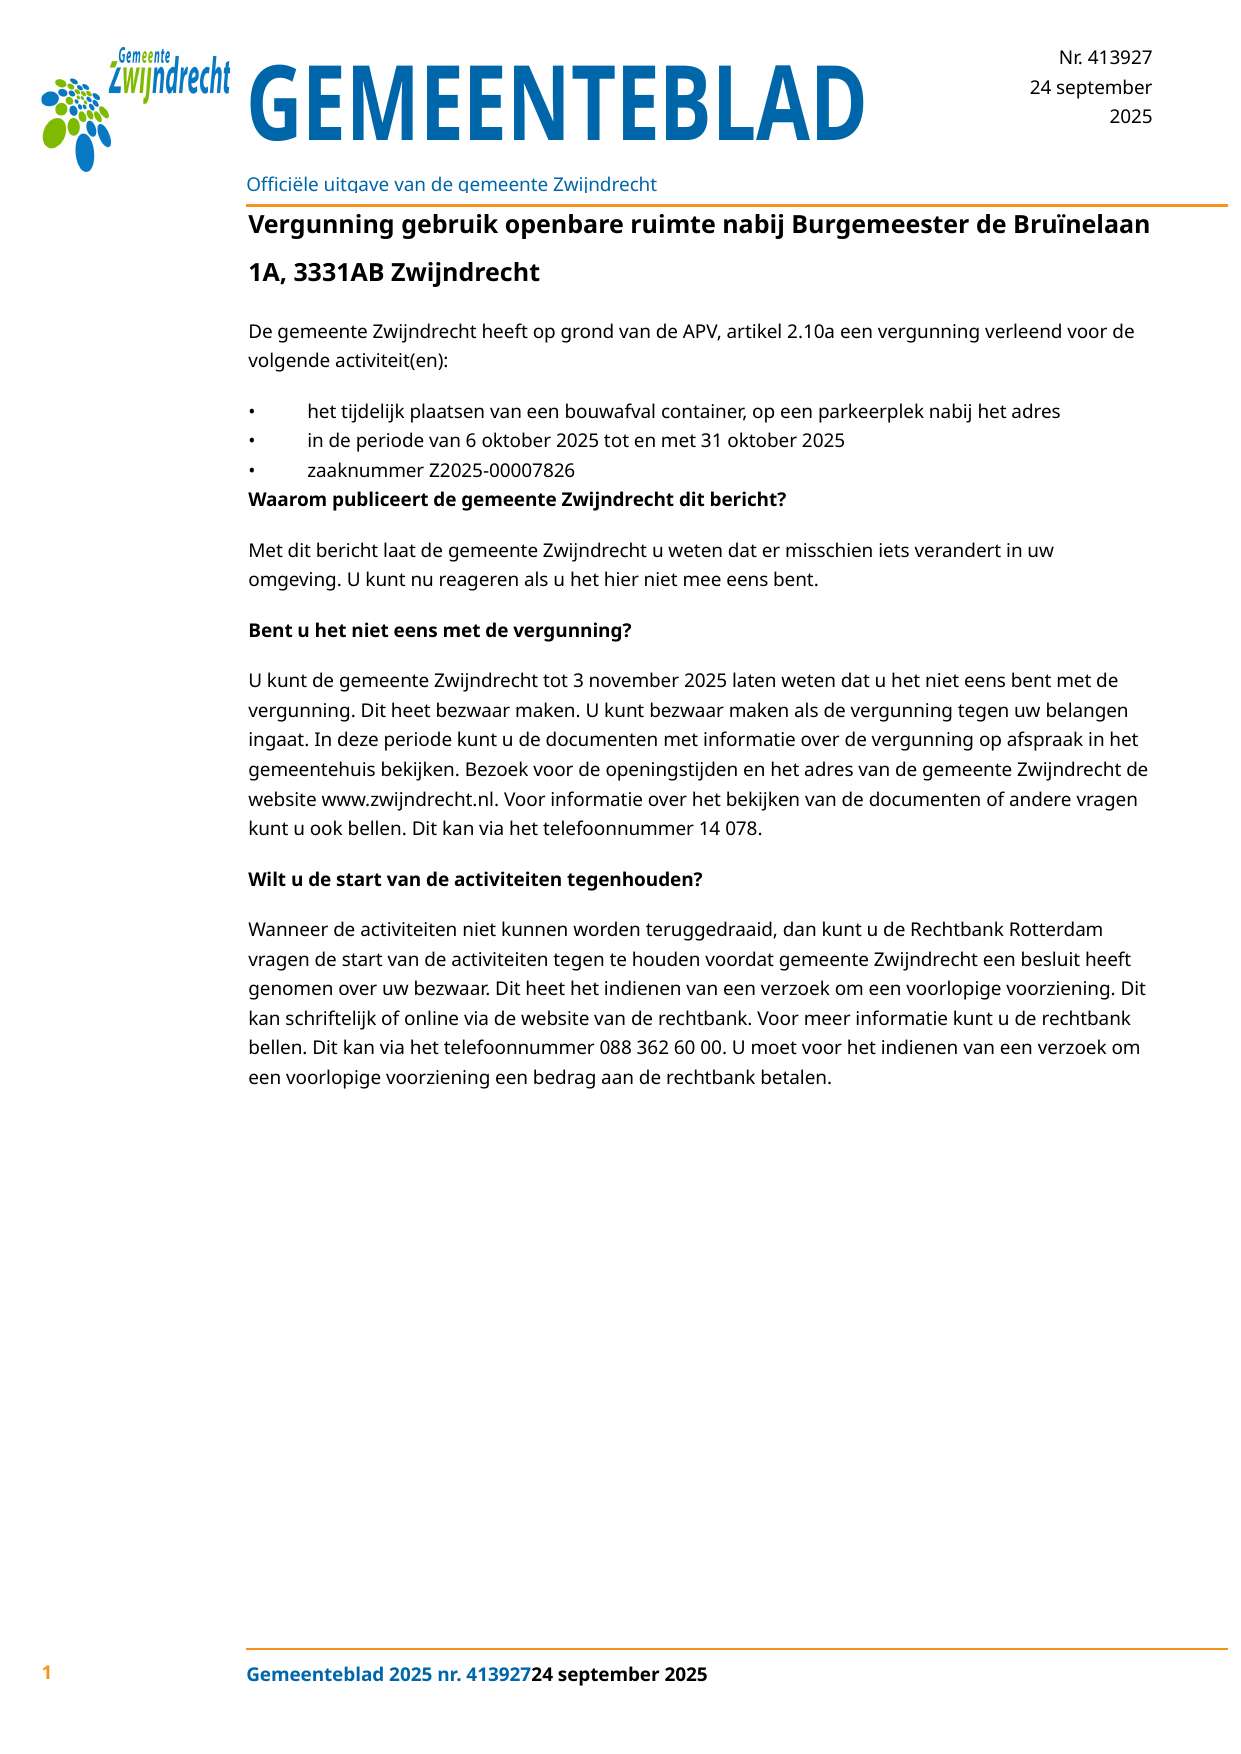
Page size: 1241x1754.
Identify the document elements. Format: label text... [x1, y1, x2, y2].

text Wanneer de activiteiten niet kunnen worden teruggedraaid, dan kunt u de Rechtbank Rotterdam vragen de start van de activiteiten tegen te houden voordat gemeente Zwijndrecht een besluit heeft genomen over uw bezwaar. Dit heet het indienen van een verzoek om een voorlopige voorziening. Dit kan schriftelijk of online via de website van de rechtbank. Voor meer informatie kunt u de rechtbank bellen. Dit kan via het telefoonnummer 088 362 60 00. U moet voor het indienen van een verzoek om een voorlopige voorziening een bedrag aan de rechtbank betalen. [248, 916, 1152, 1090]
list het tijdelijk plaatsen van een bouwafval container, op een parkeerplek nabij het adres [248, 398, 1152, 424]
text Bent u het niet eens met de vergunning? [248, 617, 1152, 643]
text Vergunning gebruik openbare ruimte nabij Burgemeester de Bruïnelaan 1A, 3331AB Zwijndrecht [248, 207, 1152, 288]
text Met dit bericht laat de gemeente Zwijndrecht u weten dat er misschien iets verandert in uw omgeving. U kunt nu reageren als u het hier niet mee eens bent. [248, 537, 1152, 592]
text De gemeente Zwijndrecht heeft op grond van de APV, artikel 2.10a een vergunning verleend voor de volgende activiteit(en): [248, 318, 1152, 373]
text Wilt u de start van de activiteiten tegenhouden? [248, 866, 1152, 892]
text Waarom publiceert de gemeente Zwijndrecht dit bericht? [248, 487, 1152, 512]
picture [41, 47, 231, 172]
list in de periode van 6 oktober 2025 tot en met 31 oktober 2025 [248, 427, 1152, 453]
list zaaknummer Z2025-00007826 [248, 457, 1152, 483]
text U kunt de gemeente Zwijndrecht tot 3 november 2025 laten weten dat u het niet eens bent met de vergunning. Dit heet bezwaar maken. U kunt bezwaar maken als de vergunning tegen uw belangen ingaat. In deze periode kunt u de documenten met informatie over de vergunning op afspraak in het gemeentehuis bekijken. Bezoek voor de openingstijden en het adres van de gemeente Zwijndrecht de website www.zwijndrecht.nl. Voor informatie over het bekijken van de documenten of andere vragen kunt u ook bellen. Dit kan via het telefoonnummer 14 078. [248, 667, 1152, 841]
